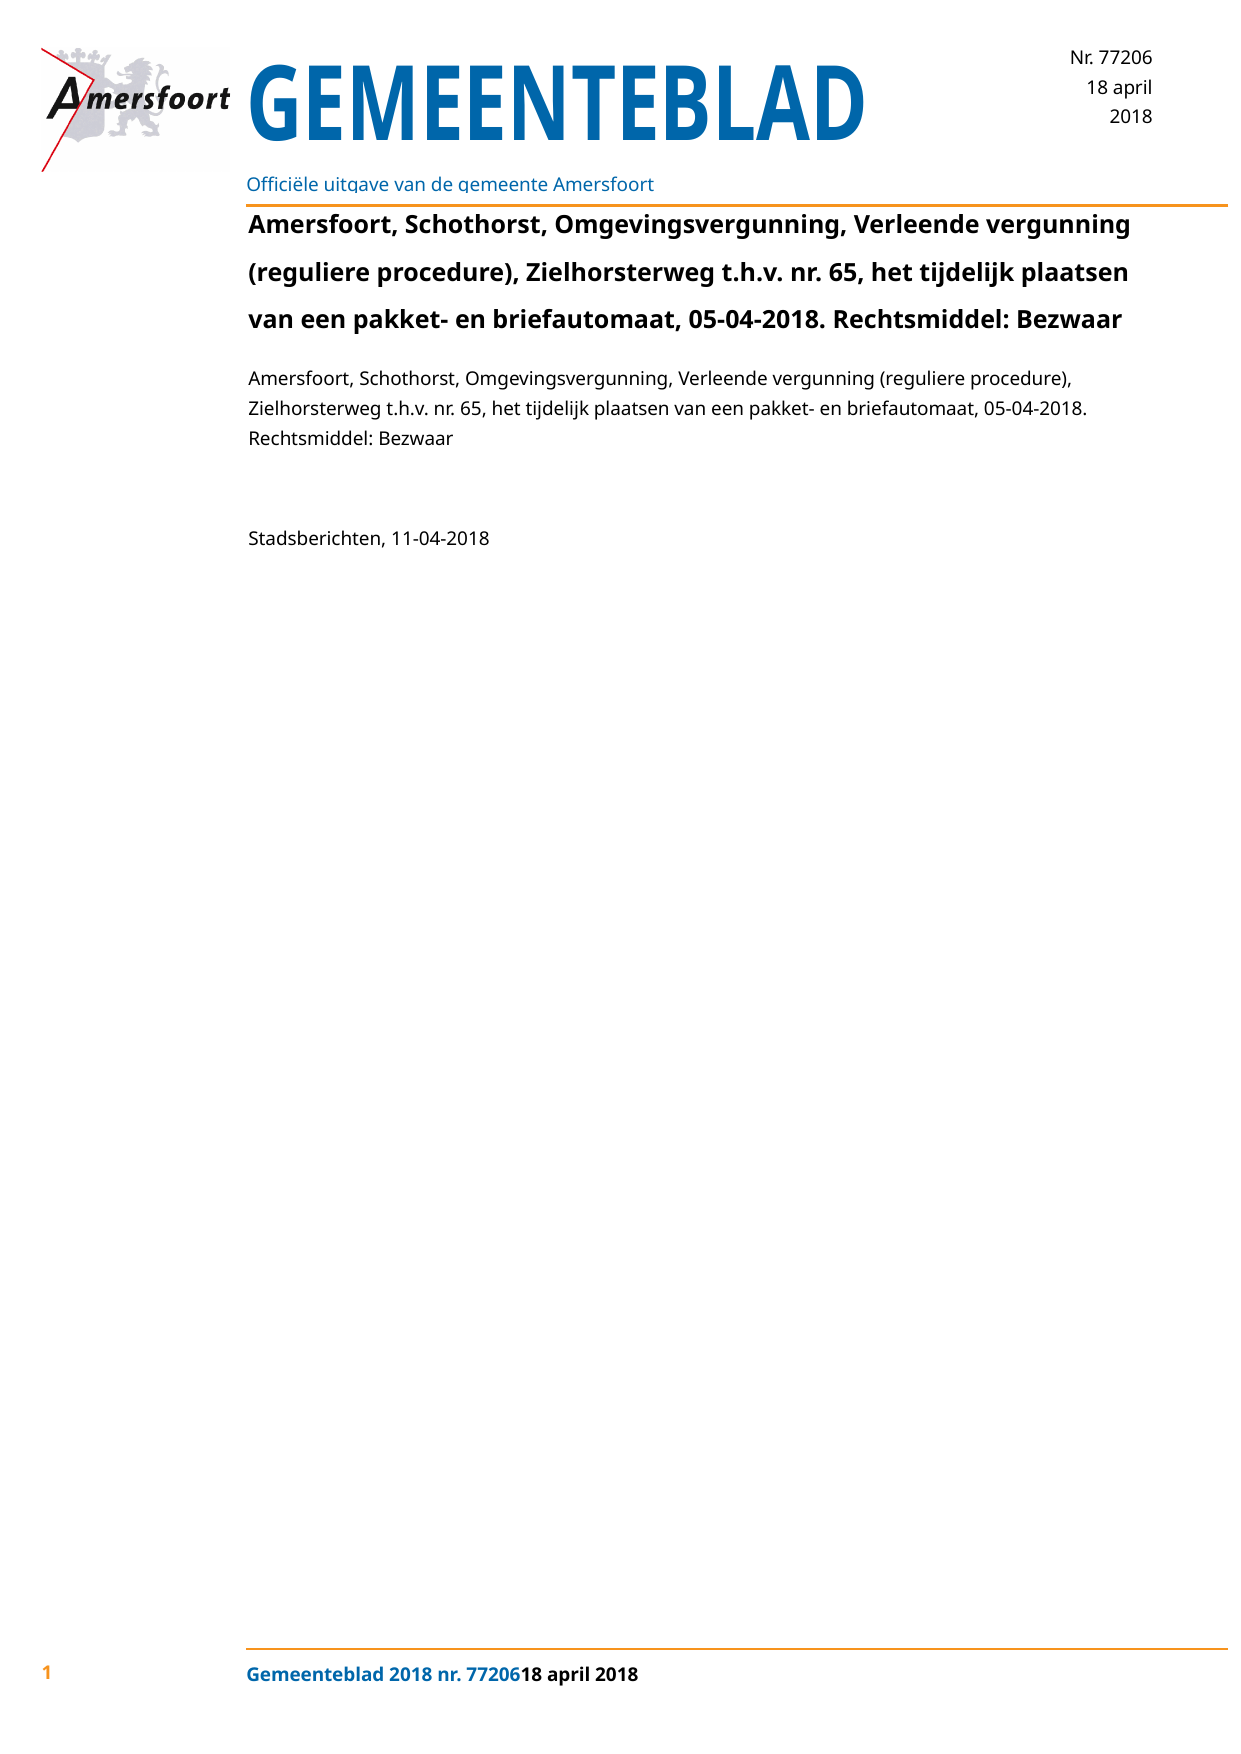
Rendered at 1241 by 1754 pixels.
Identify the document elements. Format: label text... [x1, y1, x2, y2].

text Stadsberichten, 11-04-2018 [248, 526, 1152, 551]
text Amersfoort, Schothorst, Omgevingsvergunning, Verleende vergunning (reguliere procedure), Zielhorsterweg t.h.v. nr. 65, het tijdelijk plaatsen van een pakket- en briefautomaat, 05-04-2018. Rechtsmiddel: Bezwaar [248, 366, 1152, 450]
text Amersfoort, Schothorst, Omgevingsvergunning, Verleende vergunning (reguliere procedure), Zielhorsterweg t.h.v. nr. 65, het tijdelijk plaatsen van een pakket- en briefautomaat, 05-04-2018. Rechtsmiddel: Bezwaar [248, 207, 1152, 336]
picture [41, 47, 231, 172]
